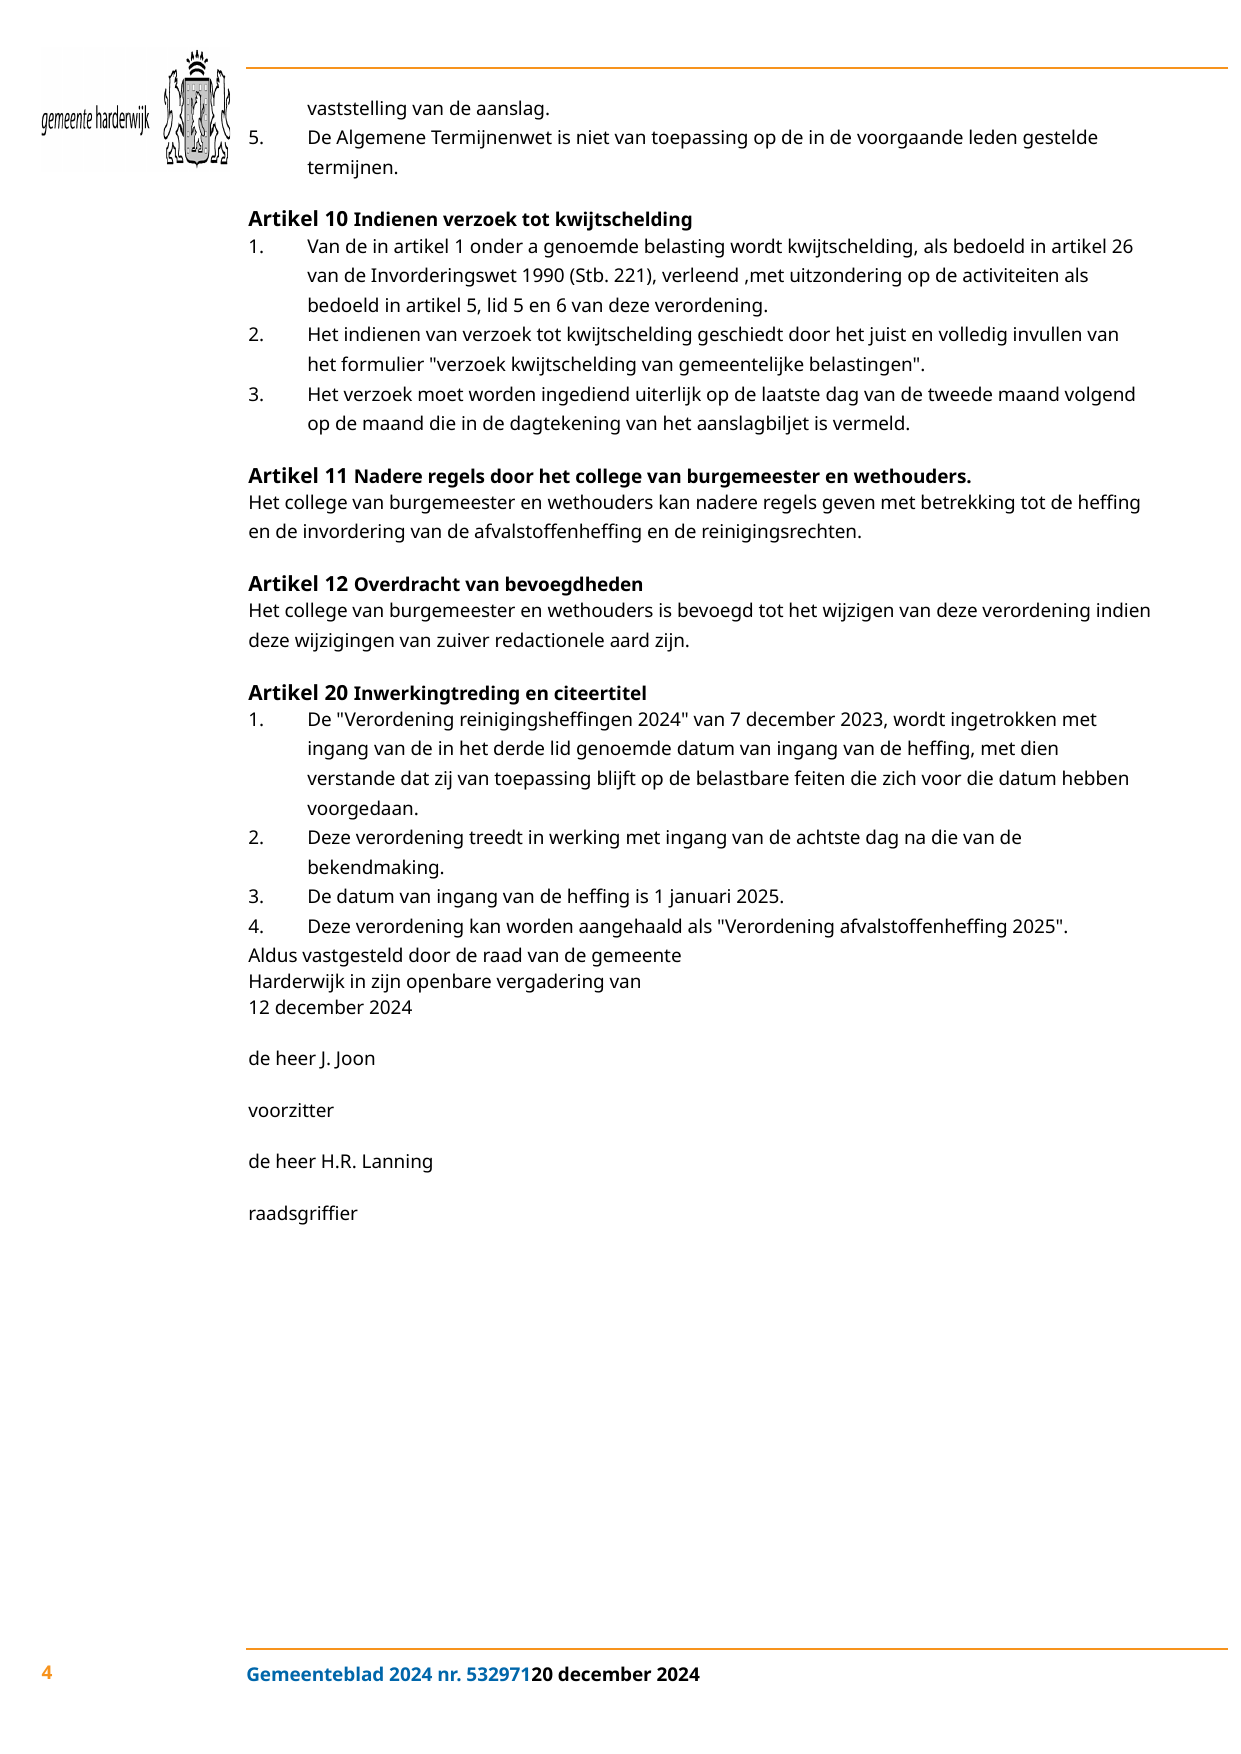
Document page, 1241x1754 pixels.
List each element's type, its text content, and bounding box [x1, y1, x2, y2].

text voorzitter [248, 1097, 1152, 1123]
text Artikel 20 Inwerkingtreding en citeertitel [248, 678, 1152, 706]
text Artikel 11 Nadere regels door het college van burgemeester en wethouders. [248, 461, 1152, 489]
list De "Verordening reinigingsheffingen 2024" van 7 december 2023, wordt ingetrokken met ingang van de in het derde lid genoemde datum van ingang van de heffing, met dien verstande dat zij van toepassing blijft op de belastbare feiten die zich voor die datum hebben voorgedaan. [248, 706, 1152, 821]
list De Algemene Termijnenwet is niet van toepassing op de in de voorgaande leden gestelde termijnen. [248, 124, 1152, 180]
text Aldus vastgesteld door de raad van de gemeente [248, 943, 1152, 968]
text Het college van burgemeester en wethouders is bevoegd tot het wijzigen van deze verordening indien deze wijzigingen van zuiver redactionele aard zijn. [248, 598, 1152, 653]
picture [41, 47, 231, 172]
text Artikel 10 Indienen verzoek tot kwijtschelding [248, 204, 1152, 233]
list Het indienen van verzoek tot kwijtschelding geschiedt door het juist en volledig invullen van het formulier "verzoek kwijtschelding van gemeentelijke belastingen". [248, 322, 1152, 377]
text raadsgriffier [248, 1200, 1152, 1226]
text Het college van burgemeester en wethouders kan nadere regels geven met betrekking tot de heffing en de invordering van de afvalstoffenheffing en de reinigingsrechten. [248, 489, 1152, 544]
text de heer H.R. Lanning [248, 1148, 1152, 1174]
list Van de in artikel 1 onder a genoemde belasting wordt kwijtschelding, als bedoeld in artikel 26 van de Invorderingswet 1990 (Stb. 221), verleend ,met uitzondering op de activiteiten als bedoeld in artikel 5, lid 5 en 6 van deze verordening. [248, 233, 1152, 318]
text Harderwijk in zijn openbare vergadering van [248, 968, 1152, 994]
list Deze verordening treedt in werking met ingang van de achtste dag na die van de bekendmaking. [248, 824, 1152, 880]
text 12 december 2024 [248, 994, 1152, 1020]
list De datum van ingang van de heffing is 1 januari 2025. [248, 883, 1152, 909]
text Artikel 12 Overdracht van bevoegdheden [248, 569, 1152, 598]
list Het verzoek moet worden ingediend uiterlijk op de laatste dag van de tweede maand volgend op de maand die in de dagtekening van het aanslagbiljet is vermeld. [248, 381, 1152, 436]
list Deze verordening kan worden aangehaald als "Verordening afvalstoffenheffing 2025". [248, 913, 1152, 939]
text de heer J. Joon [248, 1046, 1152, 1071]
list vaststelling van de aanslag. [248, 95, 1152, 121]
